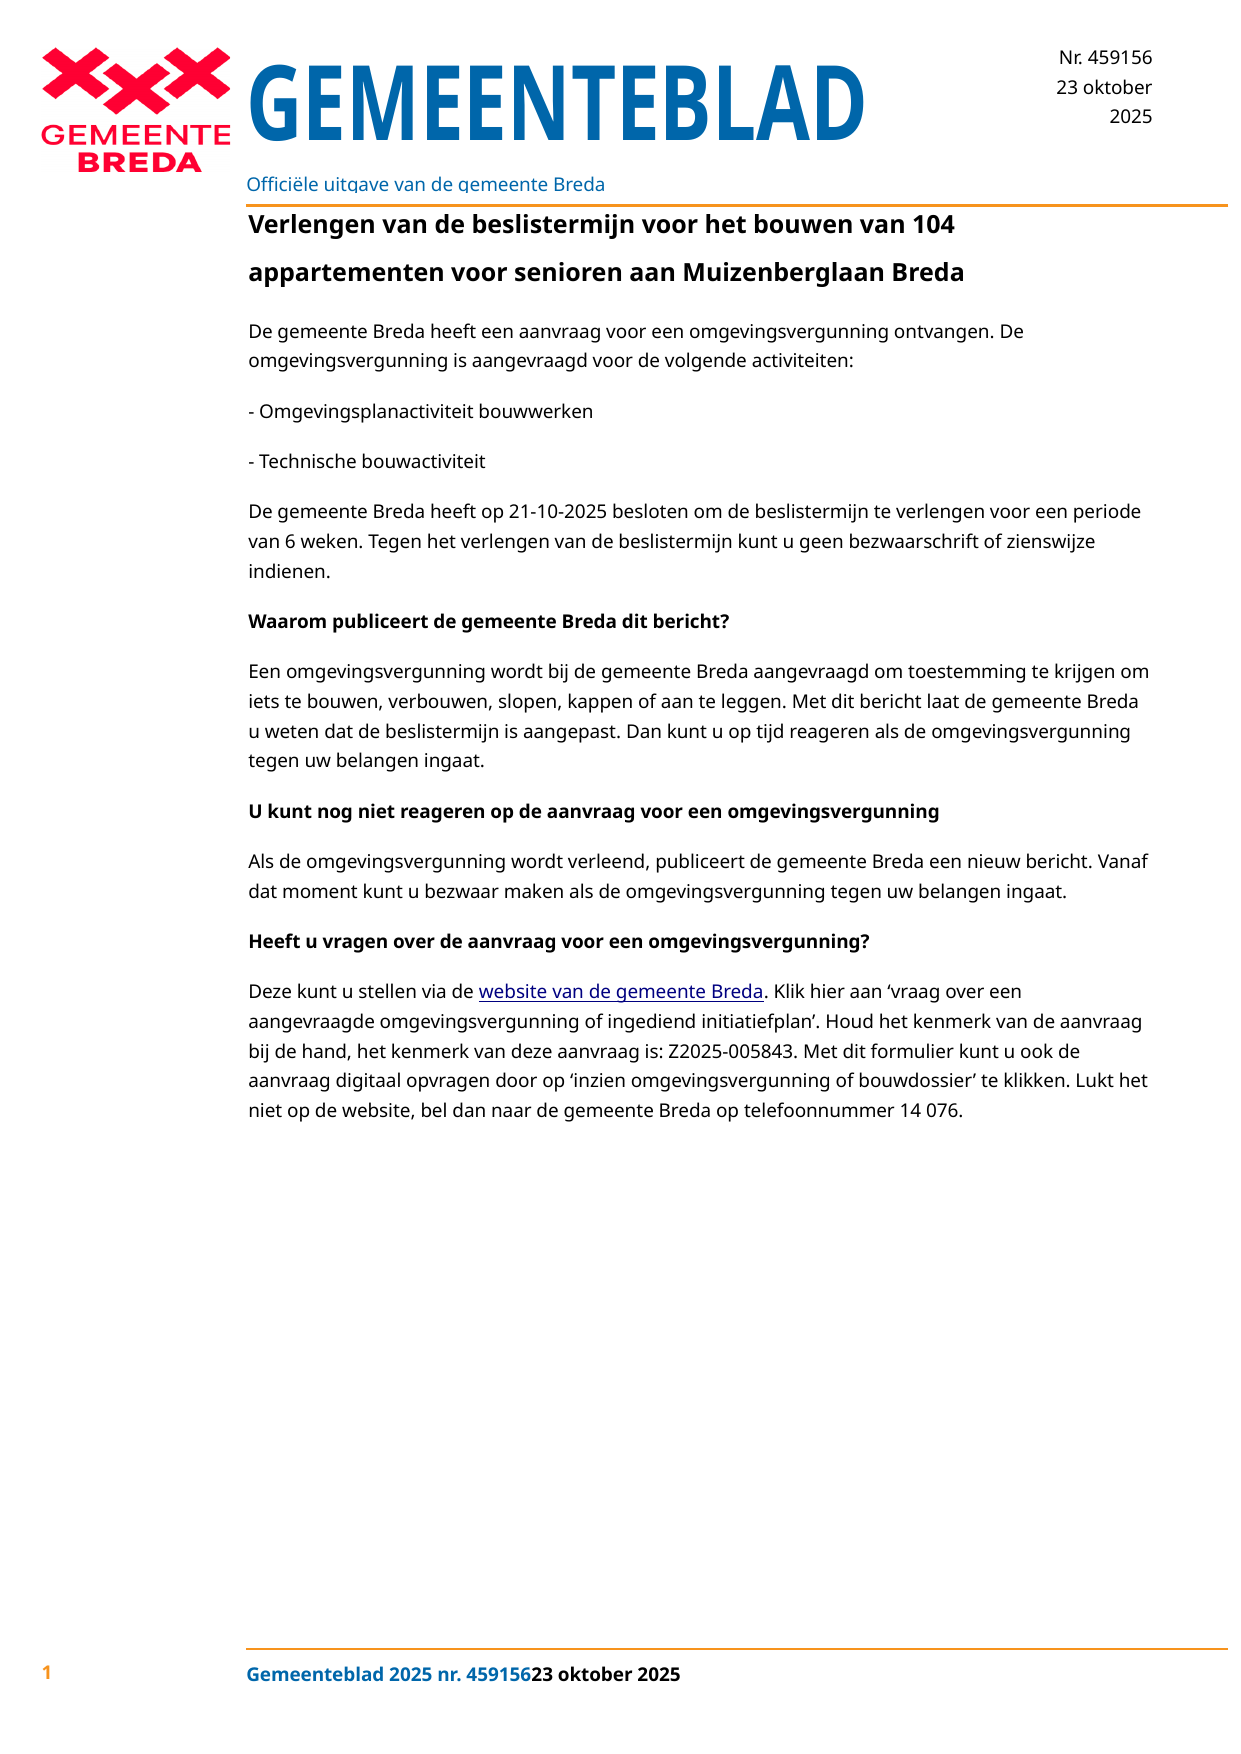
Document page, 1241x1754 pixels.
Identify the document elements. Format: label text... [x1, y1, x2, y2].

text U kunt nog niet reageren op de aanvraag voor een omgevingsvergunning [248, 798, 1152, 824]
text Als de omgevingsvergunning wordt verleend, publiceert de gemeente Breda een nieuw bericht. Vanaf dat moment kunt u bezwaar maken als de omgevingsvergunning tegen uw belangen ingaat. [248, 848, 1152, 904]
text - Technische bouwactiviteit [248, 448, 1152, 474]
text Een omgevingsvergunning wordt bij de gemeente Breda aangevraagd om toestemming te krijgen om iets te bouwen, verbouwen, slopen, kappen of aan te leggen. Met dit bericht laat de gemeente Breda u weten dat de beslistermijn is aangepast. Dan kunt u op tijd reageren als de omgevingsvergunning tegen uw belangen ingaat. [248, 659, 1152, 773]
picture [41, 47, 231, 172]
text De gemeente Breda heeft op 21-10-2025 besloten om de beslistermijn te verlengen voor een periode van 6 weken. Tegen het verlengen van de beslistermijn kunt u geen bezwaarschrift of zienswijze indienen. [248, 499, 1152, 584]
text De gemeente Breda heeft een aanvraag voor een omgevingsvergunning ontvangen. De omgevingsvergunning is aangevraagd voor de volgende activiteiten: [248, 318, 1152, 373]
text Verlengen van de beslistermijn voor het bouwen van 104 appartementen voor senioren aan Muizenberglaan Breda [248, 207, 1152, 288]
text Heeft u vragen over de aanvraag voor een omgevingsvergunning? [248, 928, 1152, 954]
text Waarom publiceert de gemeente Breda dit bericht? [248, 608, 1152, 634]
text Deze kunt u stellen via de website van de gemeente Breda. Klik hier aan ‘vraag over een aangevraagde omgevingsvergunning of ingediend initiatiefplan’. Houd het kenmerk van de aanvraag bij de hand, het kenmerk van deze aanvraag is: Z2025-005843. Met dit formulier kunt u ook de aanvraag digitaal opvragen door op ‘inzien omgevingsvergunning of bouwdossier’ te klikken. Lukt het niet op de website, bel dan naar de gemeente Breda op telefoonnummer 14 076. [248, 979, 1152, 1123]
text - Omgevingsplanactiviteit bouwwerken [248, 398, 1152, 424]
